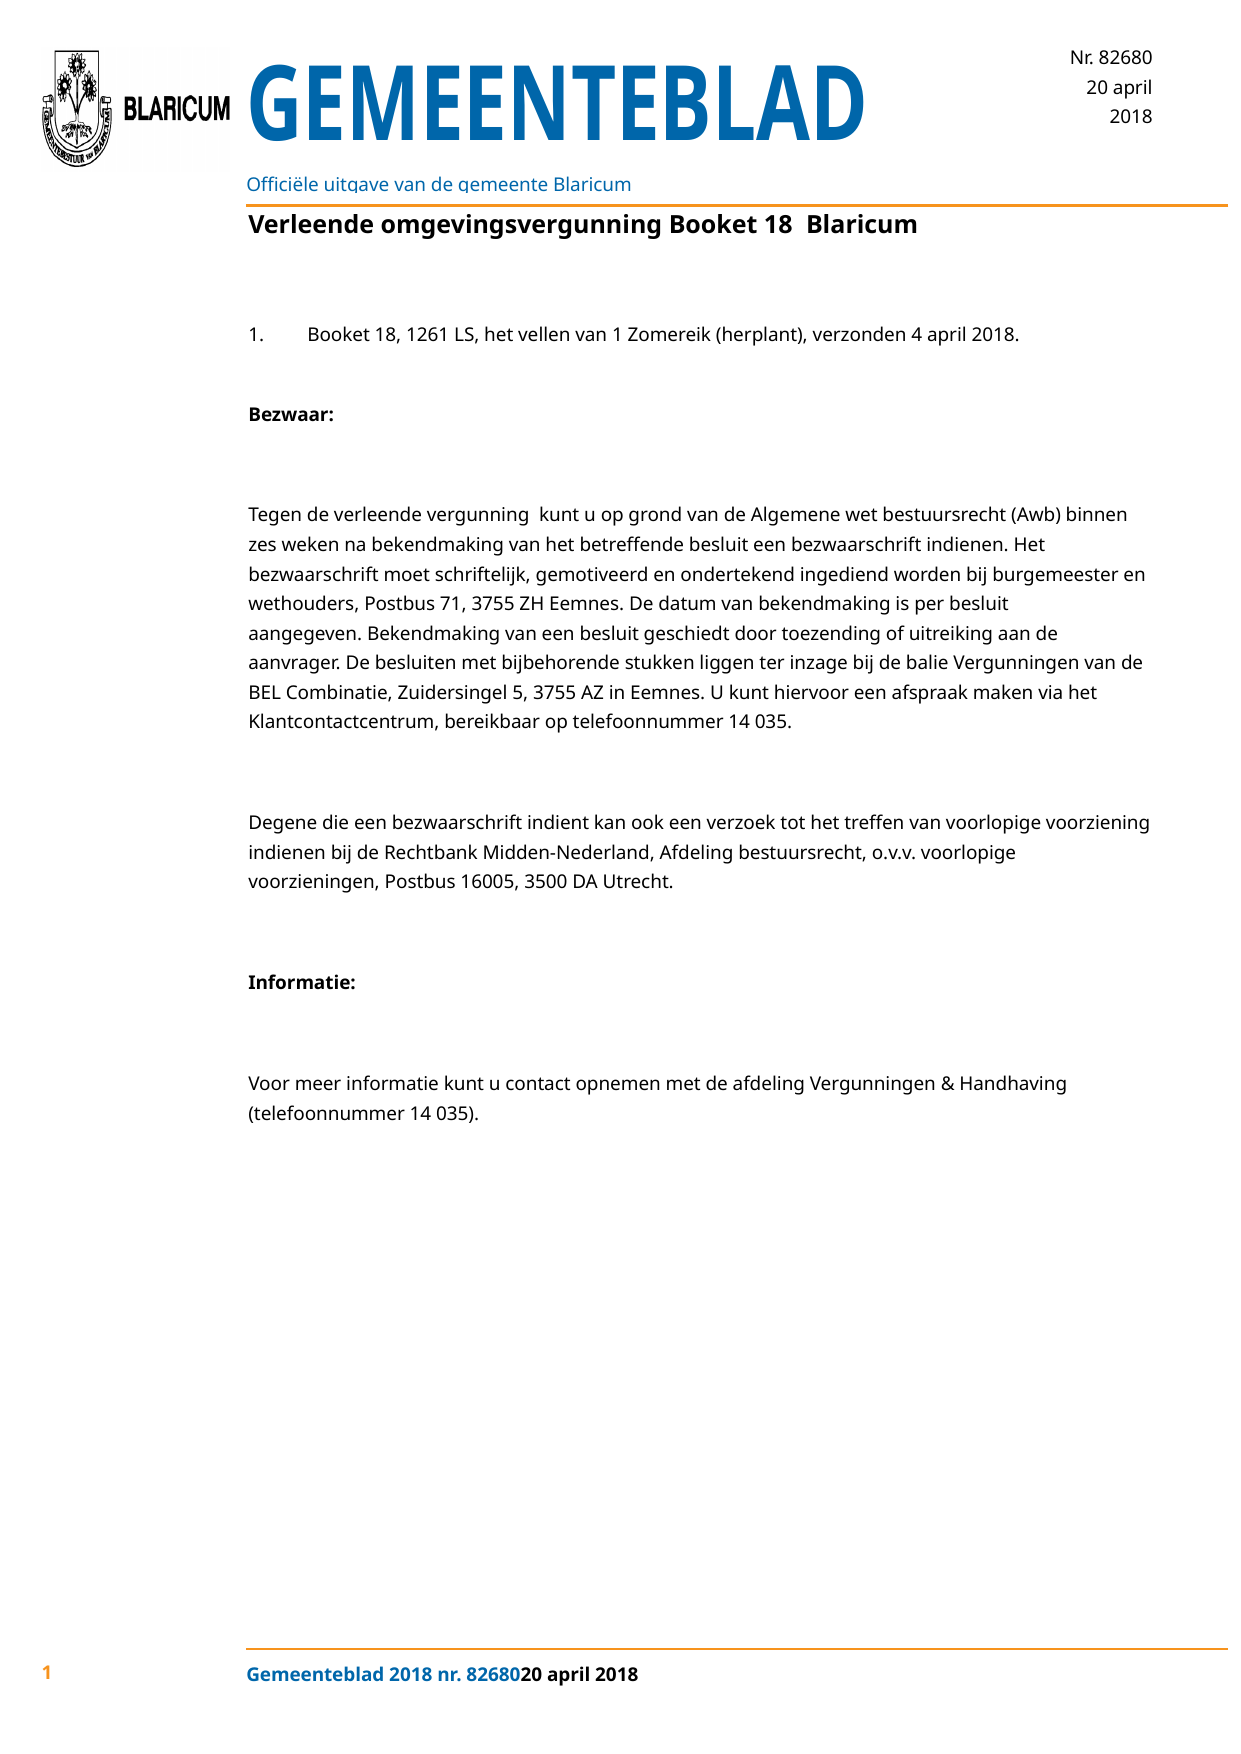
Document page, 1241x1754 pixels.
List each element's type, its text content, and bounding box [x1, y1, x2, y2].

text Bezwaar: [248, 401, 1152, 426]
list Booket 18, 1261 LS, het vellen van 1 Zomereik (herplant), verzonden 4 april 2018. [248, 321, 1152, 346]
text Tegen de verleende vergunning kunt u op grond van de Algemene wet bestuursrecht (Awb) binnen zes weken na bekendmaking van het betreffende besluit een bezwaarschrift indienen. Het bezwaarschrift moet schriftelijk, gemotiveerd en ondertekend ingediend worden bij burgemeester en wethouders, Postbus 71, 3755 ZH Eemnes. De datum van bekendmaking is per besluit aangegeven. Bekendmaking van een besluit geschiedt door toezending of uitreiking aan de aanvrager. De besluiten met bijbehorende stukken liggen ter inzage bij de balie Vergunningen van de BEL Combinatie, Zuidersingel 5, 3755 AZ in Eemnes. U kunt hiervoor een afspraak maken via het Klantcontactcentrum, bereikbaar op telefoonnummer 14 035. [248, 502, 1152, 734]
picture [41, 47, 231, 172]
text Verleende omgevingsvergunning Booket 18 Blaricum [248, 207, 1152, 241]
text Voor meer informatie kunt u contact opnemen met de afdeling Vergunningen & Handhaving (telefoonnummer 14 035). [248, 1070, 1152, 1126]
text Degene die een bezwaarschrift indient kan ook een verzoek tot het treffen van voorlopige voorziening indienen bij de Rechtbank Midden-Nederland, Afdeling bestuursrecht, o.v.v. voorlopige voorzieningen, Postbus 16005, 3500 DA Utrecht. [248, 809, 1152, 894]
text Informatie: [248, 969, 1152, 995]
